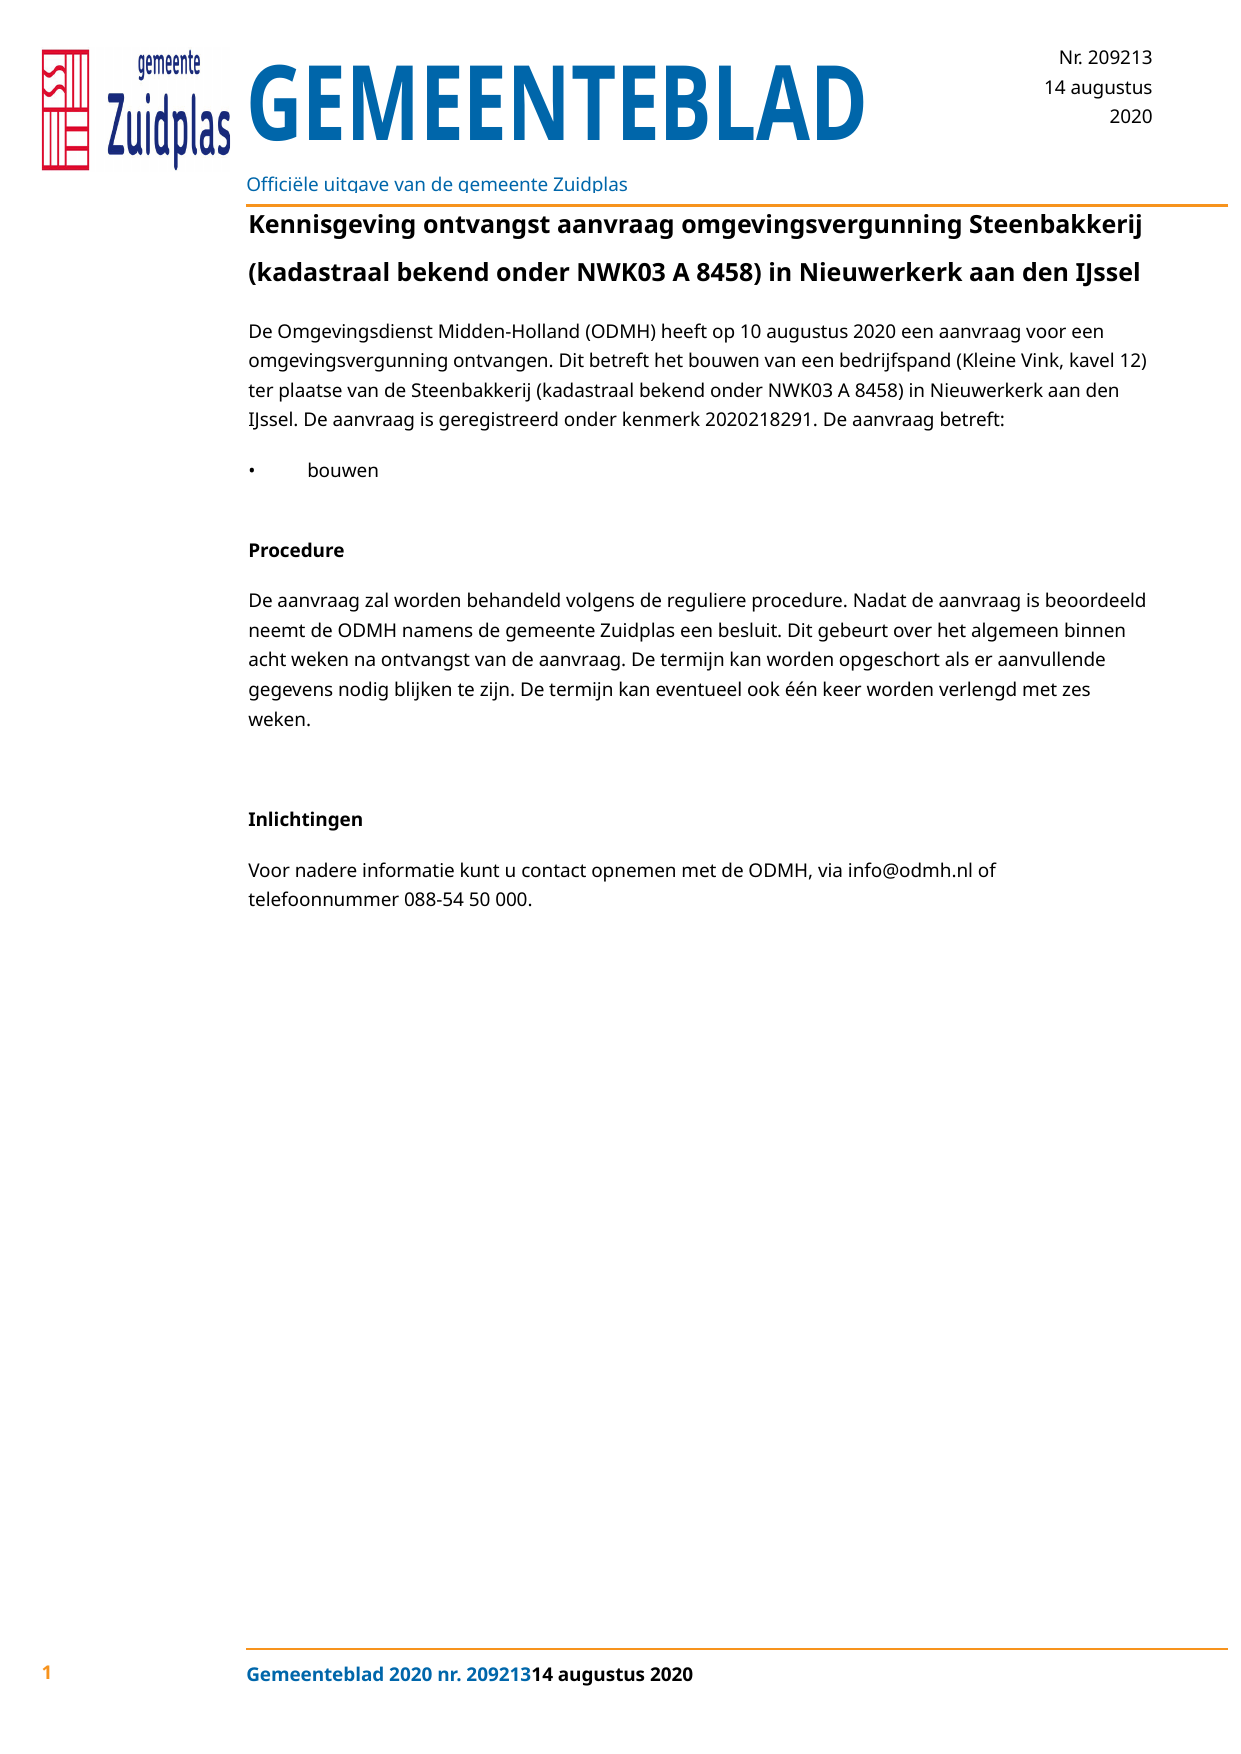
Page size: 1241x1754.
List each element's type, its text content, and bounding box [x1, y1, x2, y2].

text Procedure [248, 537, 1152, 563]
text Inlichtingen [248, 807, 1152, 832]
picture [41, 47, 231, 172]
text Kennisgeving ontvangst aanvraag omgevingsvergunning Steenbakkerij (kadastraal bekend onder NWK03 A 8458) in Nieuwerkerk aan den IJssel [248, 207, 1152, 288]
list bouwen [248, 457, 1152, 483]
text De aanvraag zal worden behandeld volgens de reguliere procedure. Nadat de aanvraag is beoordeeld neemt de ODMH namens de gemeente Zuidplas een besluit. Dit gebeurt over het algemeen binnen acht weken na ontvangst van de aanvraag. De termijn kan worden opgeschort als er aanvullende gegevens nodig blijken te zijn. De termijn kan eventueel ook één keer worden verlengd met zes weken. [248, 587, 1152, 732]
text Voor nadere informatie kunt u contact opnemen met de ODMH, via info@odmh.nl of telefoonnummer 088-54 50 000. [248, 857, 1152, 912]
text De Omgevingsdienst Midden-Holland (ODMH) heeft op 10 augustus 2020 een aanvraag voor een omgevingsvergunning ontvangen. Dit betreft het bouwen van een bedrijfspand (Kleine Vink, kavel 12) ter plaatse van de Steenbakkerij (kadastraal bekend onder NWK03 A 8458) in Nieuwerkerk aan den IJssel. De aanvraag is geregistreerd onder kenmerk 2020218291. De aanvraag betreft: [248, 318, 1152, 432]
